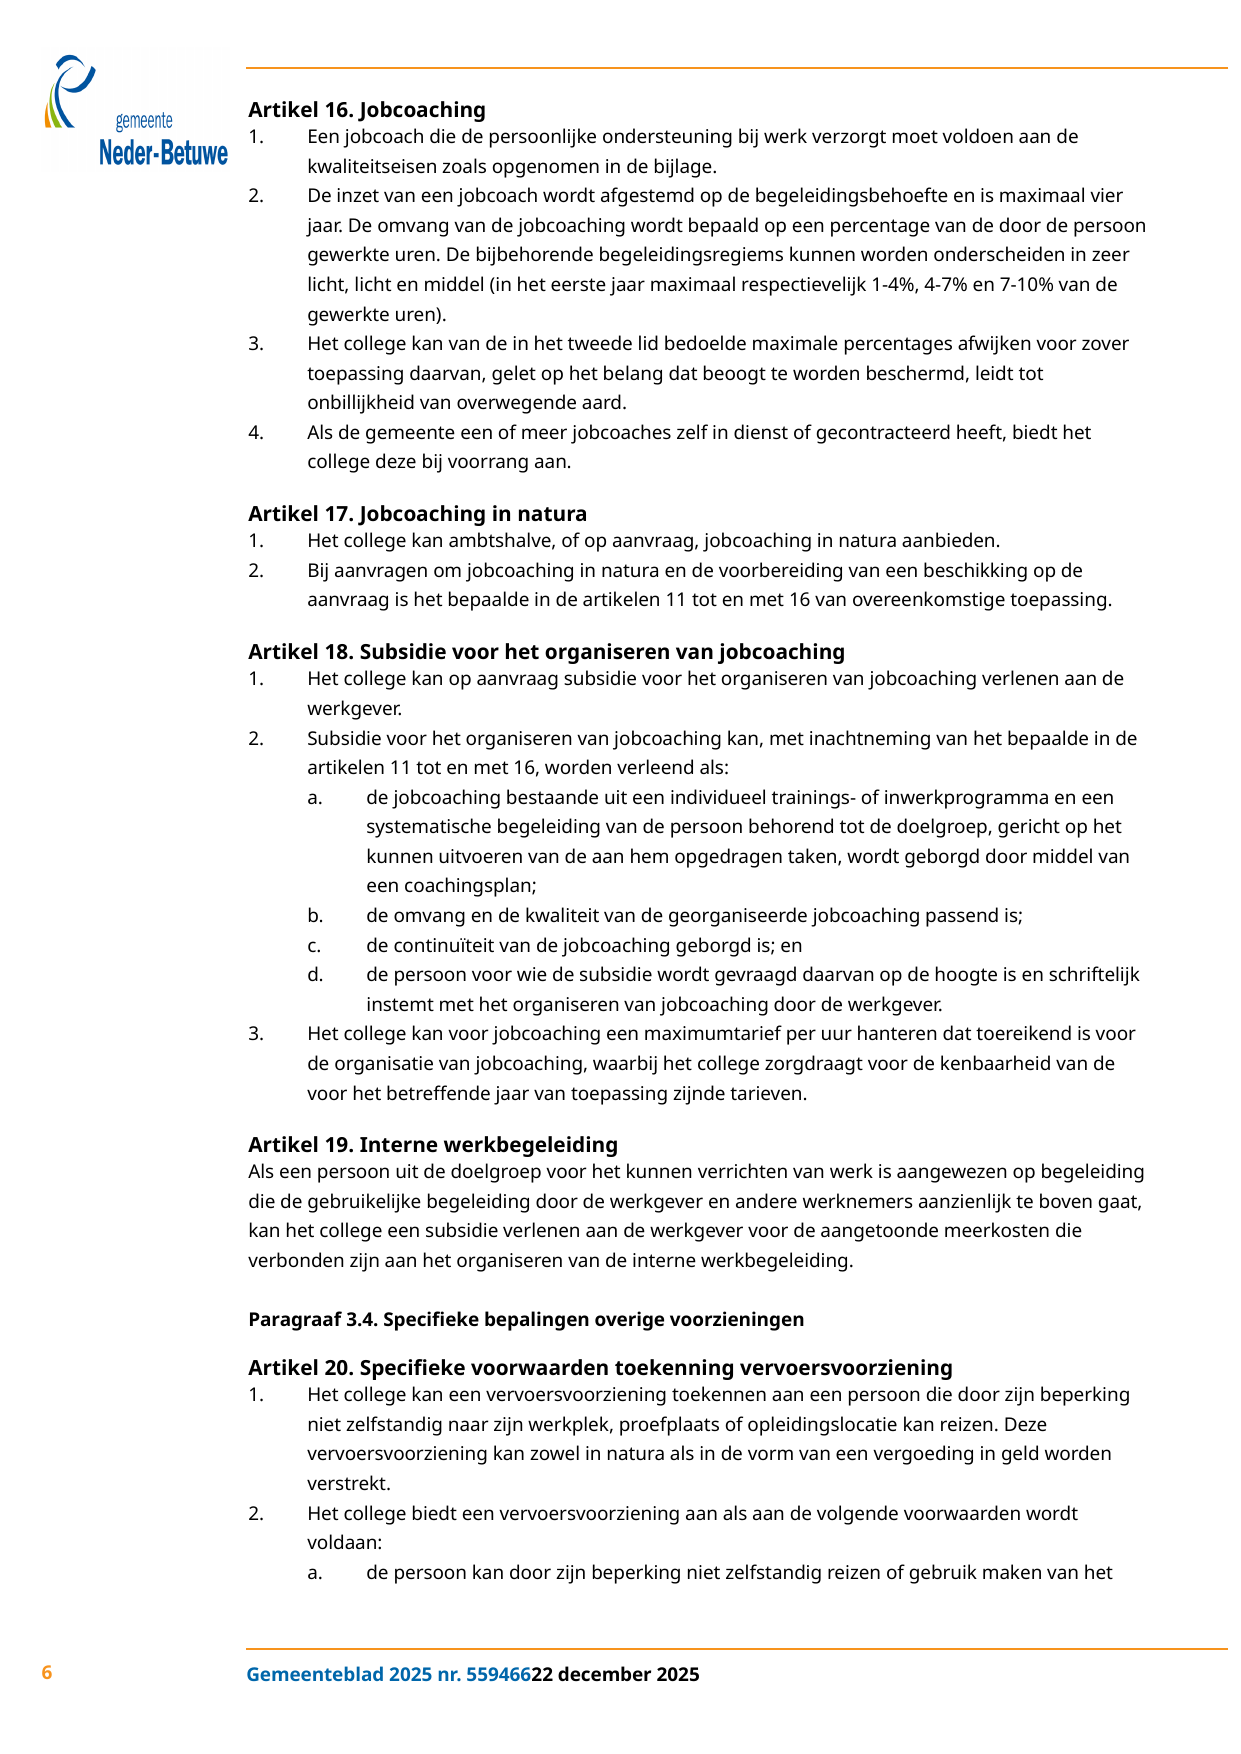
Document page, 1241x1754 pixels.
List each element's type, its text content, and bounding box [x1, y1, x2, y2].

list de continuïteit van de jobcoaching geborgd is; en [307, 932, 1152, 957]
list Het college kan van de in het tweede lid bedoelde maximale percentages afwijken voor zover toepassing daarvan, gelet op het belang dat beoogt te worden beschermd, leidt tot onbillijkheid van overwegende aard. [248, 330, 1152, 415]
text Paragraaf 3.4. Specifieke bepalingen overige voorzieningen [248, 1306, 1152, 1332]
list Bij aanvragen om jobcoaching in natura en de voorbereiding van een beschikking op de aanvraag is het bepaalde in de artikelen 11 tot en met 16 van overeenkomstige toepassing. [248, 557, 1152, 612]
text Artikel 19. Interne werkbegeleiding [248, 1130, 1152, 1158]
list Subsidie voor het organiseren van jobcoaching kan, met inachtneming van het bepaalde in de artikelen 11 tot en met 16, worden verleend als: [248, 725, 1152, 780]
list de jobcoaching bestaande uit een individueel trainings- of inwerkprogramma en een systematische begeleiding van de persoon behorend tot de doelgroep, gericht op het kunnen uitvoeren van de aan hem opgedragen taken, wordt geborgd door middel van een coachingsplan; [307, 784, 1152, 898]
list de persoon voor wie de subsidie wordt gevraagd daarvan op de hoogte is en schriftelijk instemt met het organiseren van jobcoaching door de werkgever. [307, 961, 1152, 1017]
text Artikel 17. Jobcoaching in natura [248, 499, 1152, 527]
list Als de gemeente een of meer jobcoaches zelf in dienst of gecontracteerd heeft, biedt het college deze bij voorrang aan. [248, 419, 1152, 474]
list de omvang en de kwaliteit van de georganiseerde jobcoaching passend is; [307, 902, 1152, 928]
text Artikel 16. Jobcoaching [248, 95, 1152, 123]
list Het college kan een vervoersvoorziening toekennen aan een persoon die door zijn beperking niet zelfstandig naar zijn werkplek, proefplaats of opleidingslocatie kan reizen. Deze vervoersvoorziening kan zowel in natura als in de vorm van een vergoeding in geld worden verstrekt. [248, 1381, 1152, 1496]
text Artikel 20. Specifieke voorwaarden toekenning vervoersvoorziening [248, 1353, 1152, 1381]
picture [41, 47, 231, 172]
list de persoon kan door zijn beperking niet zelfstandig reizen of gebruik maken van het [307, 1559, 1152, 1585]
text Artikel 18. Subsidie voor het organiseren van jobcoaching [248, 637, 1152, 666]
list De inzet van een jobcoach wordt afgestemd op de begeleidingsbehoefte en is maximaal vier jaar. De omvang van de jobcoaching wordt bepaald op een percentage van de door de persoon gewerkte uren. De bijbehorende begeleidingsregiems kunnen worden onderscheiden in zeer licht, licht en middel (in het eerste jaar maximaal respectievelijk 1-4%, 4-7% en 7-10% van de gewerkte uren). [248, 182, 1152, 326]
list Het college kan op aanvraag subsidie voor het organiseren van jobcoaching verlenen aan de werkgever. [248, 666, 1152, 721]
text Als een persoon uit de doelgroep voor het kunnen verrichten van werk is aangewezen op begeleiding die de gebruikelijke begeleiding door de werkgever en andere werknemers aanzienlijk te boven gaat, kan het college een subsidie verlenen aan de werkgever voor de aangetoonde meerkosten die verbonden zijn aan het organiseren van de interne werkbegeleiding. [248, 1158, 1152, 1273]
list Het college kan voor jobcoaching een maximumtarief per uur hanteren dat toereikend is voor de organisatie van jobcoaching, waarbij het college zorgdraagt voor de kenbaarheid van de voor het betreffende jaar van toepassing zijnde tarieven. [248, 1021, 1152, 1105]
list Het college kan ambtshalve, of op aanvraag, jobcoaching in natura aanbieden. [248, 527, 1152, 553]
list Het college biedt een vervoersvoorziening aan als aan de volgende voorwaarden wordt voldaan: [248, 1500, 1152, 1555]
list Een jobcoach die de persoonlijke ondersteuning bij werk verzorgt moet voldoen aan de kwaliteitseisen zoals opgenomen in de bijlage. [248, 123, 1152, 178]
